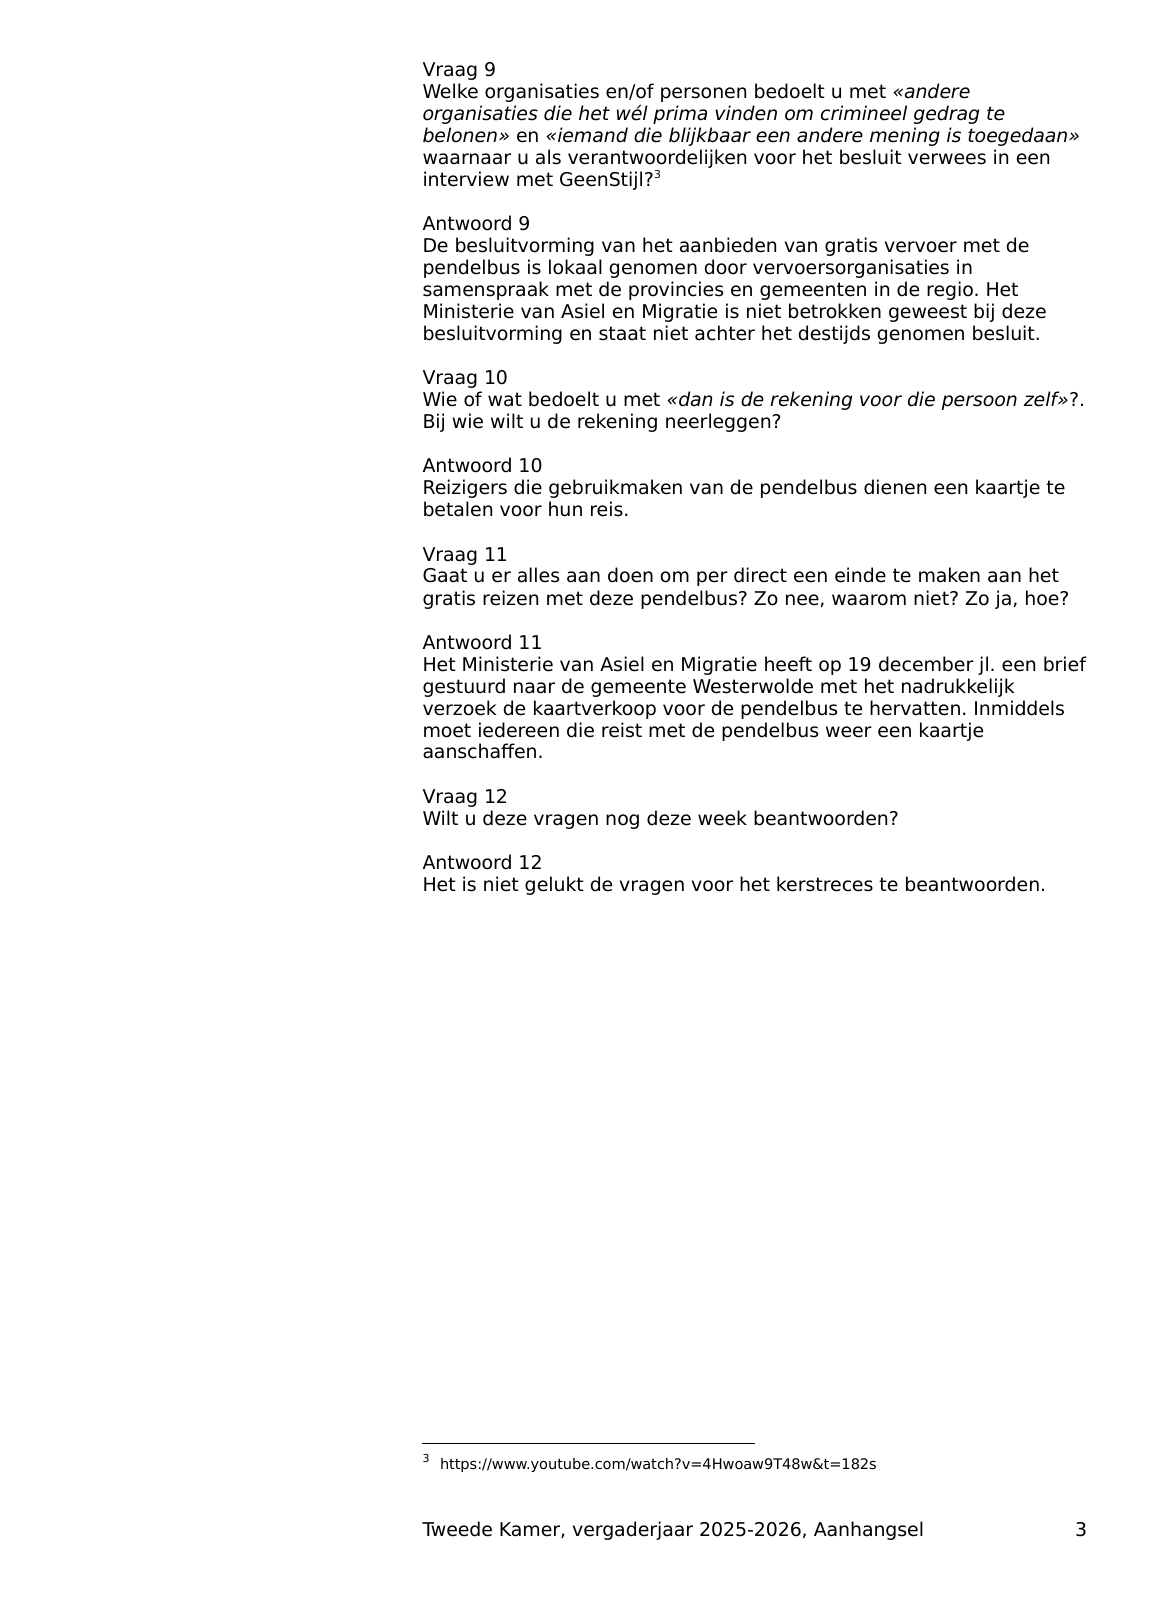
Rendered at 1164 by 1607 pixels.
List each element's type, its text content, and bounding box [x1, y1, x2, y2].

text De besluitvorming van het aanbieden van gratis vervoer met de pendelbus is lokaal genomen door vervoersorganisaties in samenspraak met de provincies en gemeenten in de regio. Het Ministerie van Asiel en Migratie is niet betrokken geweest bij deze besluitvorming en staat niet achter het destijds genomen besluit. [422, 235, 1087, 345]
text Antwoord 11 [422, 632, 1087, 653]
text Antwoord 10 [422, 455, 1087, 477]
text Welke organisaties en/of personen bedoelt u met «andere organisaties die het wél prima vinden om crimineel gedrag te belonen» en «iemand die blijkbaar een andere mening is toegedaan» waarnaar u als verantwoordelijken voor het besluit verwees in een interview met GeenStijl? [422, 81, 1087, 191]
text Vraag 9 [422, 59, 1087, 81]
text Antwoord 12 [422, 852, 1087, 874]
text Wilt u deze vragen nog deze week beantwoorden? [422, 808, 1087, 829]
text Antwoord 9 [422, 213, 1087, 235]
text Vraag 12 [422, 786, 1087, 808]
text Gaat u er alles aan doen om per direct een einde te maken aan het gratis reizen met deze pendelbus? Zo nee, waarom niet? Zo ja, hoe? [422, 565, 1087, 609]
text https://www.youtube.com/watch?v=4Hwoaw9T48w&t=182s [422, 1452, 1087, 1474]
text Het is niet gelukt de vragen voor het kerstreces te beantwoorden. [422, 874, 1087, 896]
text Reizigers die gebruikmaken van de pendelbus dienen een kaartje te betalen voor hun reis. [422, 477, 1087, 521]
text Het Ministerie van Asiel en Migratie heeft op 19 december jl. een brief gestuurd naar de gemeente Westerwolde met het nadrukkelijk verzoek de kaartverkoop voor de pendelbus te hervatten. Inmiddels moet iedereen die reist met de pendelbus weer een kaartje aanschaffen. [422, 653, 1087, 763]
text Wie of wat bedoelt u met «dan is de rekening voor die persoon zelf»?. Bij wie wilt u de rekening neerleggen? [422, 389, 1087, 433]
text Vraag 11 [422, 543, 1087, 565]
text Vraag 10 [422, 367, 1087, 389]
